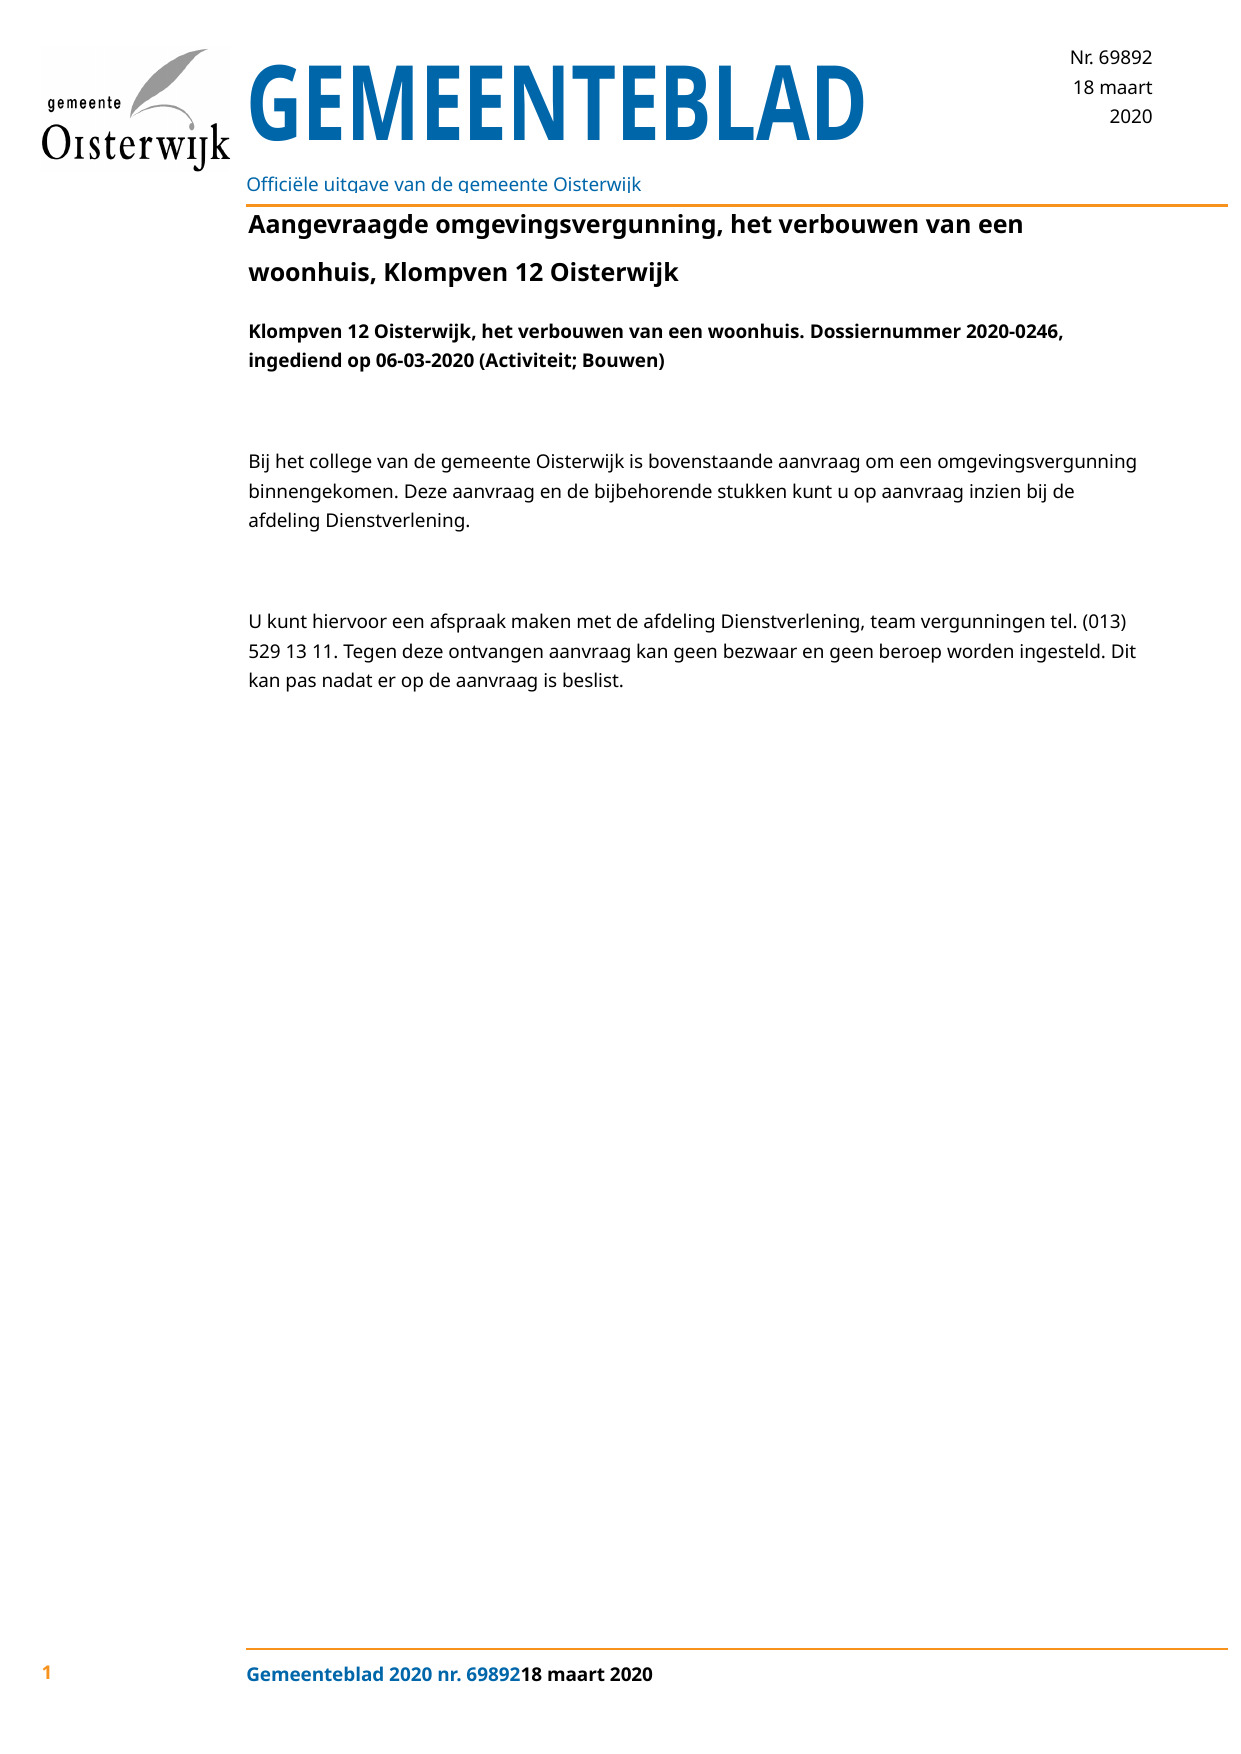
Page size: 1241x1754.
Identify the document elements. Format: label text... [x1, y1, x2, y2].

text Klompven 12 Oisterwijk, het verbouwen van een woonhuis. Dossiernummer 2020-0246, ingediend op 06-03-2020 (Activiteit; Bouwen) [248, 318, 1152, 373]
text Aangevraagde omgevingsvergunning, het verbouwen van een woonhuis, Klompven 12 Oisterwijk [248, 207, 1152, 288]
text U kunt hiervoor een afspraak maken met de afdeling Dienstverlening, team vergunningen tel. (013) 529 13 11. Tegen deze ontvangen aanvraag kan geen bezwaar en geen beroep worden ingesteld. Dit kan pas nadat er op de aanvraag is beslist. [248, 608, 1152, 693]
text Bij het college van de gemeente Oisterwijk is bovenstaande aanvraag om een omgevingsvergunning binnengekomen. Deze aanvraag en de bijbehorende stukken kunt u op aanvraag inzien bij de afdeling Dienstverlening. [248, 448, 1152, 533]
picture [41, 47, 231, 172]
